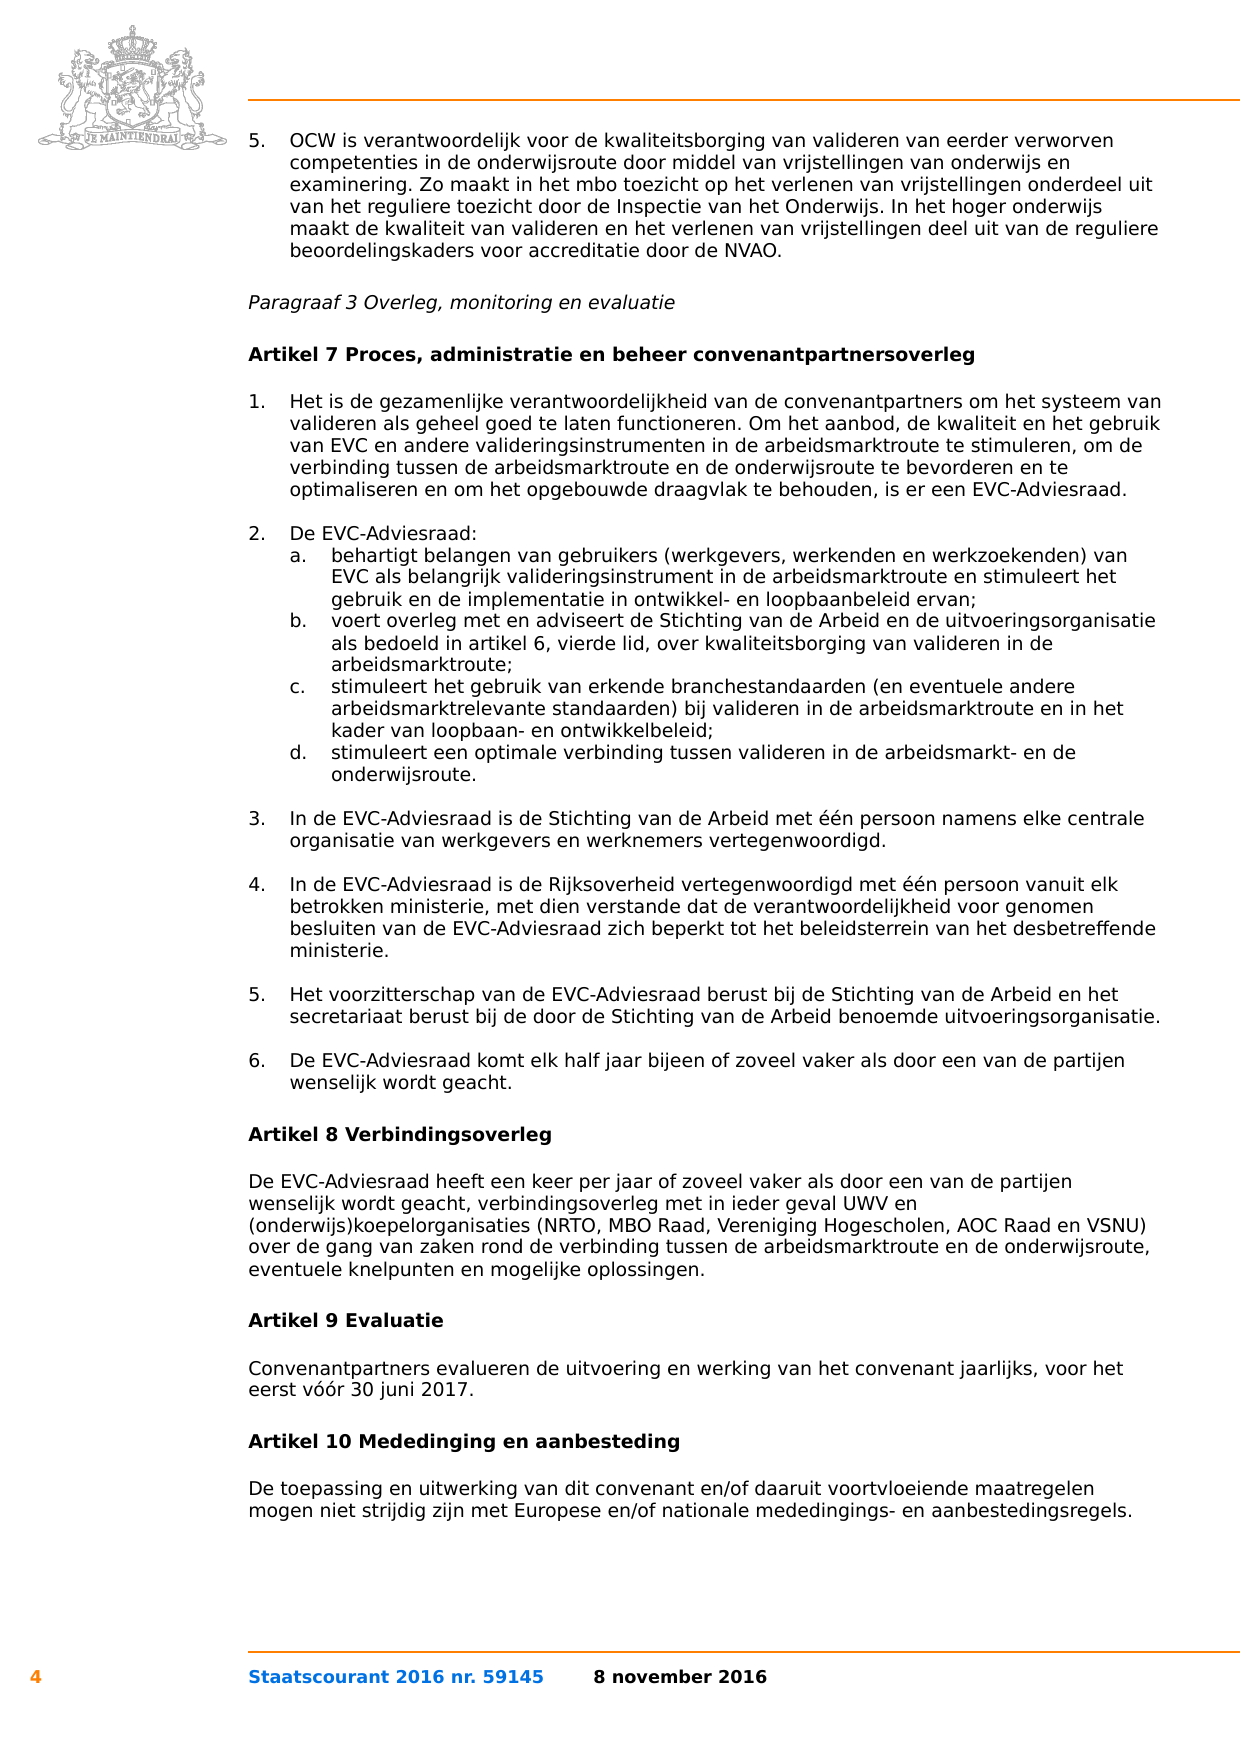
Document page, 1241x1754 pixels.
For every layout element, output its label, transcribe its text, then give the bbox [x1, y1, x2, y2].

picture [38, 25, 227, 150]
subtitle Artikel 10 Mededinging en aanbesteding [248, 1431, 1163, 1453]
text 1. Het is de gezamenlijke verantwoordelijkheid van de convenantpartners om het systeem van valideren als geheel goed te laten functioneren. Om het aanbod, de kwaliteit en het gebruik van EVC en andere valideringsinstrumenten in de arbeidsmarktroute te stimuleren, om de verbinding tussen de arbeidsmarktroute en de onderwijsroute te bevorderen en te optimaliseren en om het opgebouwde draagvlak te behouden, is er een EVC-Adviesraad. [248, 391, 1163, 501]
text d. stimuleert een optimale verbinding tussen valideren in de arbeidsmarkt- en de onderwijsroute. [289, 742, 1163, 786]
text 2. De EVC-Adviesraad: [248, 522, 1163, 544]
text a. behartigt belangen van gebruikers (werkgevers, werkenden en werkzoekenden) van EVC als belangrijk valideringsinstrument in de arbeidsmarktroute en stimuleert het gebruik en de implementatie in ontwikkel- en loopbaanbeleid ervan; [289, 544, 1163, 610]
text Convenantpartners evalueren de uitvoering en werking van het convenant jaarlijks, voor het eerst vóór 30 juni 2017. [248, 1357, 1163, 1401]
text 4. In de EVC-Adviesraad is de Rijksoverheid vertegenwoordigd met één persoon vanuit elk betrokken ministerie, met dien verstande dat de verantwoordelijkheid voor genomen besluiten van de EVC-Adviesraad zich beperkt tot het beleidsterrein van het desbetreffende ministerie. [248, 874, 1163, 962]
text c. stimuleert het gebruik van erkende branchestandaarden (en eventuele andere arbeidsmarktrelevante standaarden) bij valideren in de arbeidsmarktroute en in het kader van loopbaan- en ontwikkelbeleid; [289, 676, 1163, 742]
text De toepassing en uitwerking van dit convenant en/of daaruit voortvloeiende maatregelen mogen niet strijdig zijn met Europese en/of nationale mededingings- en aanbestedingsregels. [248, 1478, 1163, 1522]
text b. voert overleg met en adviseert de Stichting van de Arbeid en de uitvoeringsorganisatie als bedoeld in artikel 6, vierde lid, over kwaliteitsborging van valideren in de arbeidsmarktroute; [289, 610, 1163, 676]
text De EVC-Adviesraad heeft een keer per jaar of zoveel vaker als door een van de partijen wenselijk wordt geacht, verbindingsoverleg met in ieder geval UWV en (onderwijs)koepelorganisaties (NRTO, MBO Raad, Vereniging Hogescholen, AOC Raad en VSNU) over de gang van zaken rond de verbinding tussen de arbeidsmarktroute en de onderwijsroute, eventuele knelpunten en mogelijke oplossingen. [248, 1171, 1163, 1280]
subtitle Artikel 7 Proces, administratie en beheer convenantpartnersoverleg [248, 344, 1163, 366]
text 6. De EVC-Adviesraad komt elk half jaar bijeen of zoveel vaker als door een van de partijen wenselijk wordt geacht. [248, 1049, 1163, 1093]
text 3. In de EVC-Adviesraad is de Stichting van de Arbeid met één persoon namens elke centrale organisatie van werkgevers en werknemers vertegenwoordigd. [248, 808, 1163, 852]
text 5. OCW is verantwoordelijk voor de kwaliteitsborging van valideren van eerder verworven competenties in de onderwijsroute door middel van vrijstellingen van onderwijs en examinering. Zo maakt in het mbo toezicht op het verlenen van vrijstellingen onderdeel uit van het reguliere toezicht door de Inspectie van het Onderwijs. In het hoger onderwijs maakt de kwaliteit van valideren en het verlenen van vrijstellingen deel uit van de reguliere beoordelingskaders voor accreditatie door de NVAO. [248, 130, 1163, 262]
subtitle Artikel 8 Verbindingsoverleg [248, 1123, 1163, 1146]
text 5. Het voorzitterschap van de EVC-Adviesraad berust bij de Stichting van de Arbeid en het secretariaat berust bij de door de Stichting van de Arbeid benoemde uitvoeringsorganisatie. [248, 984, 1163, 1028]
subtitle Paragraaf 3 Overleg, monitoring en evaluatie [248, 292, 1163, 314]
subtitle Artikel 9 Evaluatie [248, 1310, 1163, 1332]
